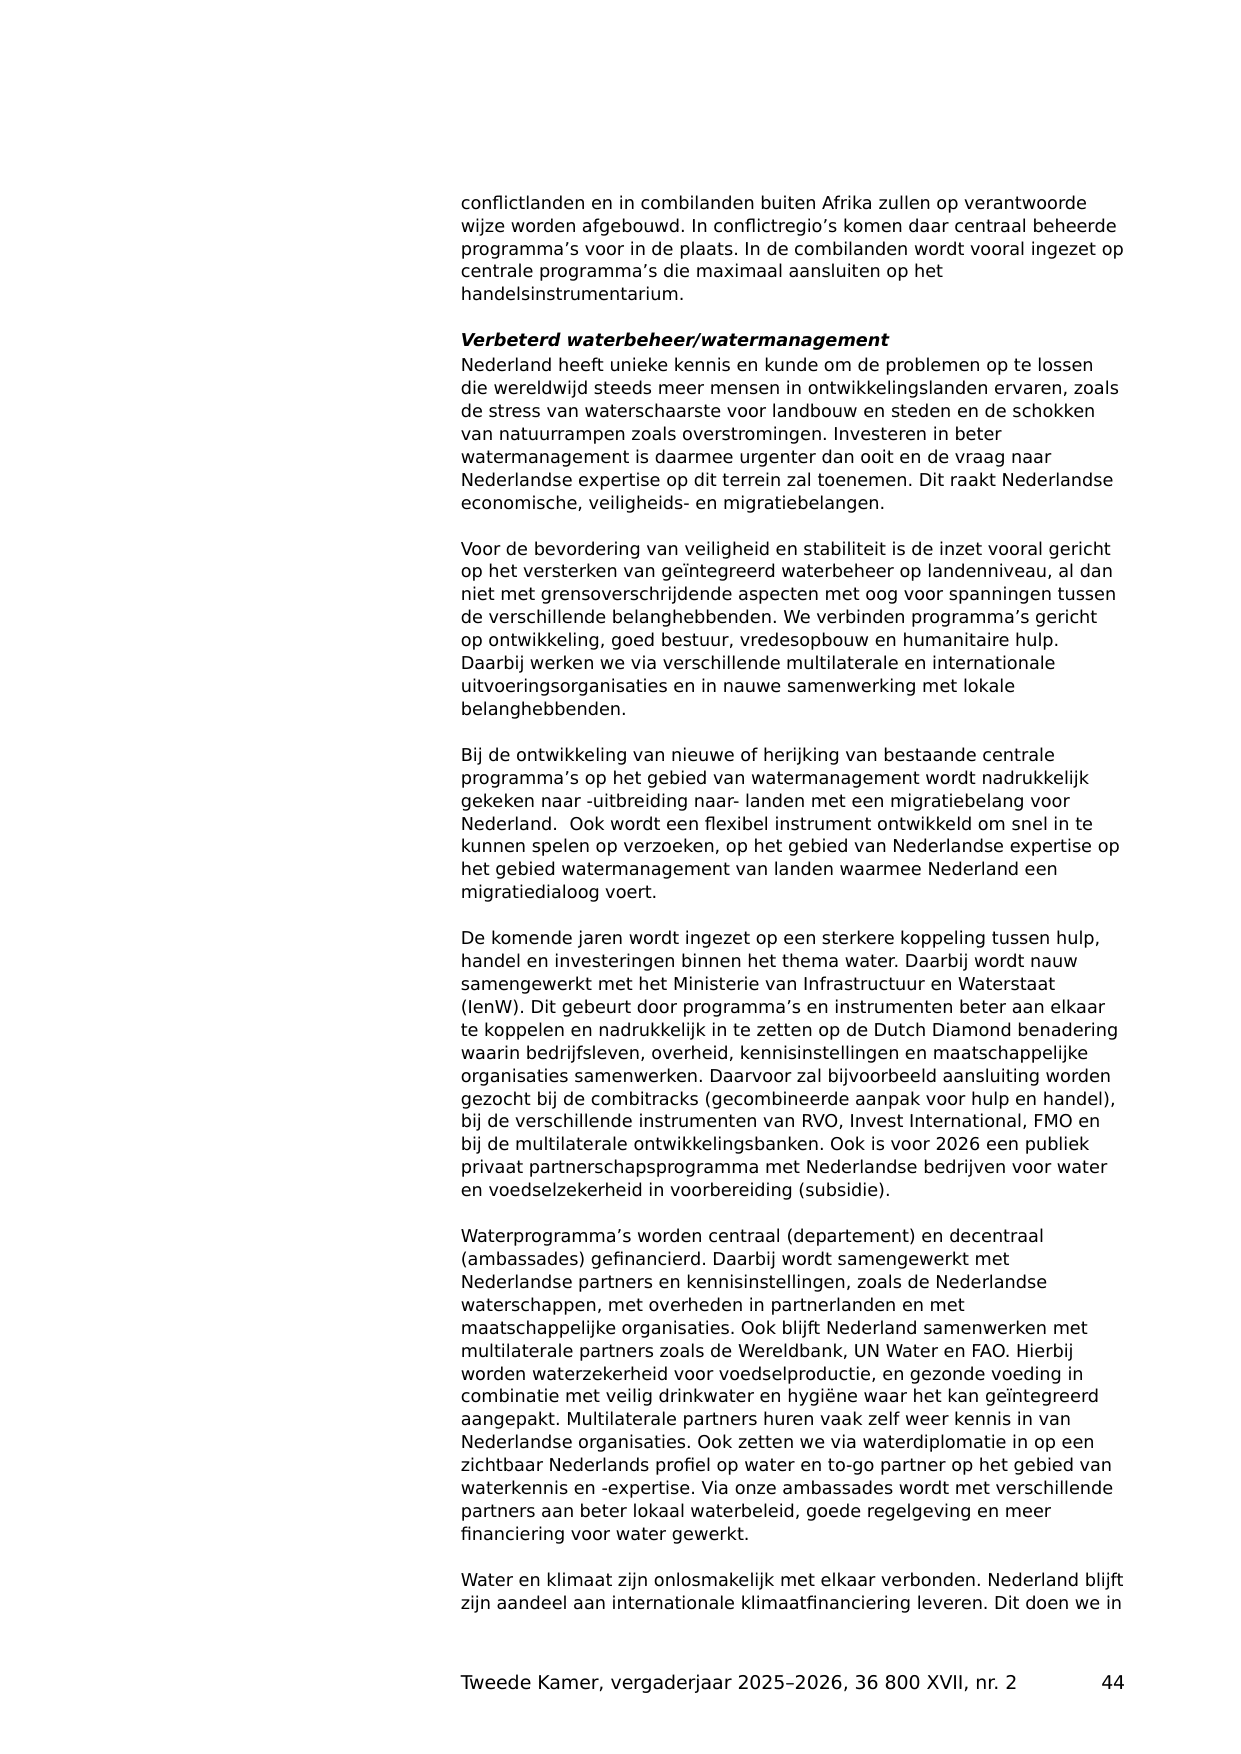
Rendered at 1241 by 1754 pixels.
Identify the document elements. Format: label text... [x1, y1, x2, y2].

text De komende jaren wordt ingezet op een sterkere koppeling tussen hulp, handel en investeringen binnen het thema water. Daarbij wordt nauw samengewerkt met het Ministerie van Infrastructuur en Waterstaat (IenW). Dit gebeurt door programma’s en instrumenten beter aan elkaar te koppelen en nadrukkelijk in te zetten op de Dutch Diamond benadering waarin bedrijfsleven, overheid, kennisinstellingen en maatschappelijke organisaties samenwerken. Daarvoor zal bijvoorbeeld aansluiting worden gezocht bij de combitracks (gecombineerde aanpak voor hulp en handel), bij de verschillende instrumenten van RVO, Invest International, FMO en bij de multilaterale ontwikkelingsbanken. Ook is voor 2026 een publiek privaat partnerschapsprogramma met Nederlandse bedrijven voor water en voedselzekerheid in voorbereiding (subsidie). [461, 926, 1125, 1201]
text Bij de ontwikkeling van nieuwe of herijking van bestaande centrale programma’s op het gebied van watermanagement wordt nadrukkelijk gekeken naar -uitbreiding naar- landen met een migratiebelang voor Nederland. Ook wordt een flexibel instrument ontwikkeld om snel in te kunnen spelen op verzoeken, op het gebied van Nederlandse expertise op het gebied watermanagement van landen waarmee Nederland een migratiedialoog voert. [461, 743, 1125, 903]
text Water en klimaat zijn onlosmakelijk met elkaar verbonden. Nederland blijft zijn aandeel aan internationale klimaatfinanciering leveren. Dit doen we in [461, 1568, 1125, 1614]
text conflictlanden en in combilanden buiten Afrika zullen op verantwoorde wijze worden afgebouwd. In conflictregio’s komen daar centraal beheerde programma’s voor in de plaats. In de combilanden wordt vooral ingezet op centrale programma’s die maximaal aansluiten op het handelsinstrumentarium. [461, 191, 1125, 305]
text Voor de bevordering van veiligheid en stabiliteit is de inzet vooral gericht op het versterken van geïntegreerd waterbeheer op landenniveau, al dan niet met grensoverschrijdende aspecten met oog voor spanningen tussen de verschillende belanghebbenden. We verbinden programma’s gericht op ontwikkeling, goed bestuur, vredesopbouw en humanitaire hulp. Daarbij werken we via verschillende multilaterale en internationale uitvoeringsorganisaties en in nauwe samenwerking met lokale belanghebbenden. [461, 537, 1125, 720]
text Verbeterd waterbeheer/watermanagement [461, 328, 1125, 351]
text Waterprogramma’s worden centraal (departement) en decentraal (ambassades) gefinancierd. Daarbij wordt samengewerkt met Nederlandse partners en kennisinstellingen, zoals de Nederlandse waterschappen, met overheden in partnerlanden en met maatschappelijke organisaties. Ook blijft Nederland samenwerken met multilaterale partners zoals de Wereldbank, UN Water en FAO. Hierbij worden waterzekerheid voor voedselproductie, en gezonde voeding in combinatie met veilig drinkwater en hygiëne waar het kan geïntegreerd aangepakt. Multilaterale partners huren vaak zelf weer kennis in van Nederlandse organisaties. Ook zetten we via waterdiplomatie in op een zichtbaar Nederlands profiel op water en to-go partner op het gebied van waterkennis en -expertise. Via onze ambassades wordt met verschillende partners aan beter lokaal waterbeleid, goede regelgeving en meer financiering voor water gewerkt. [461, 1224, 1125, 1545]
text Nederland heeft unieke kennis en kunde om de problemen op te lossen die wereldwijd steeds meer mensen in ontwikkelingslanden ervaren, zoals de stress van waterschaarste voor landbouw en steden en de schokken van natuurrampen zoals overstromingen. Investeren in beter watermanagement is daarmee urgenter dan ooit en de vraag naar Nederlandse expertise op dit terrein zal toenemen. Dit raakt Nederlandse economische, veiligheids- en migratiebelangen. [461, 353, 1125, 514]
